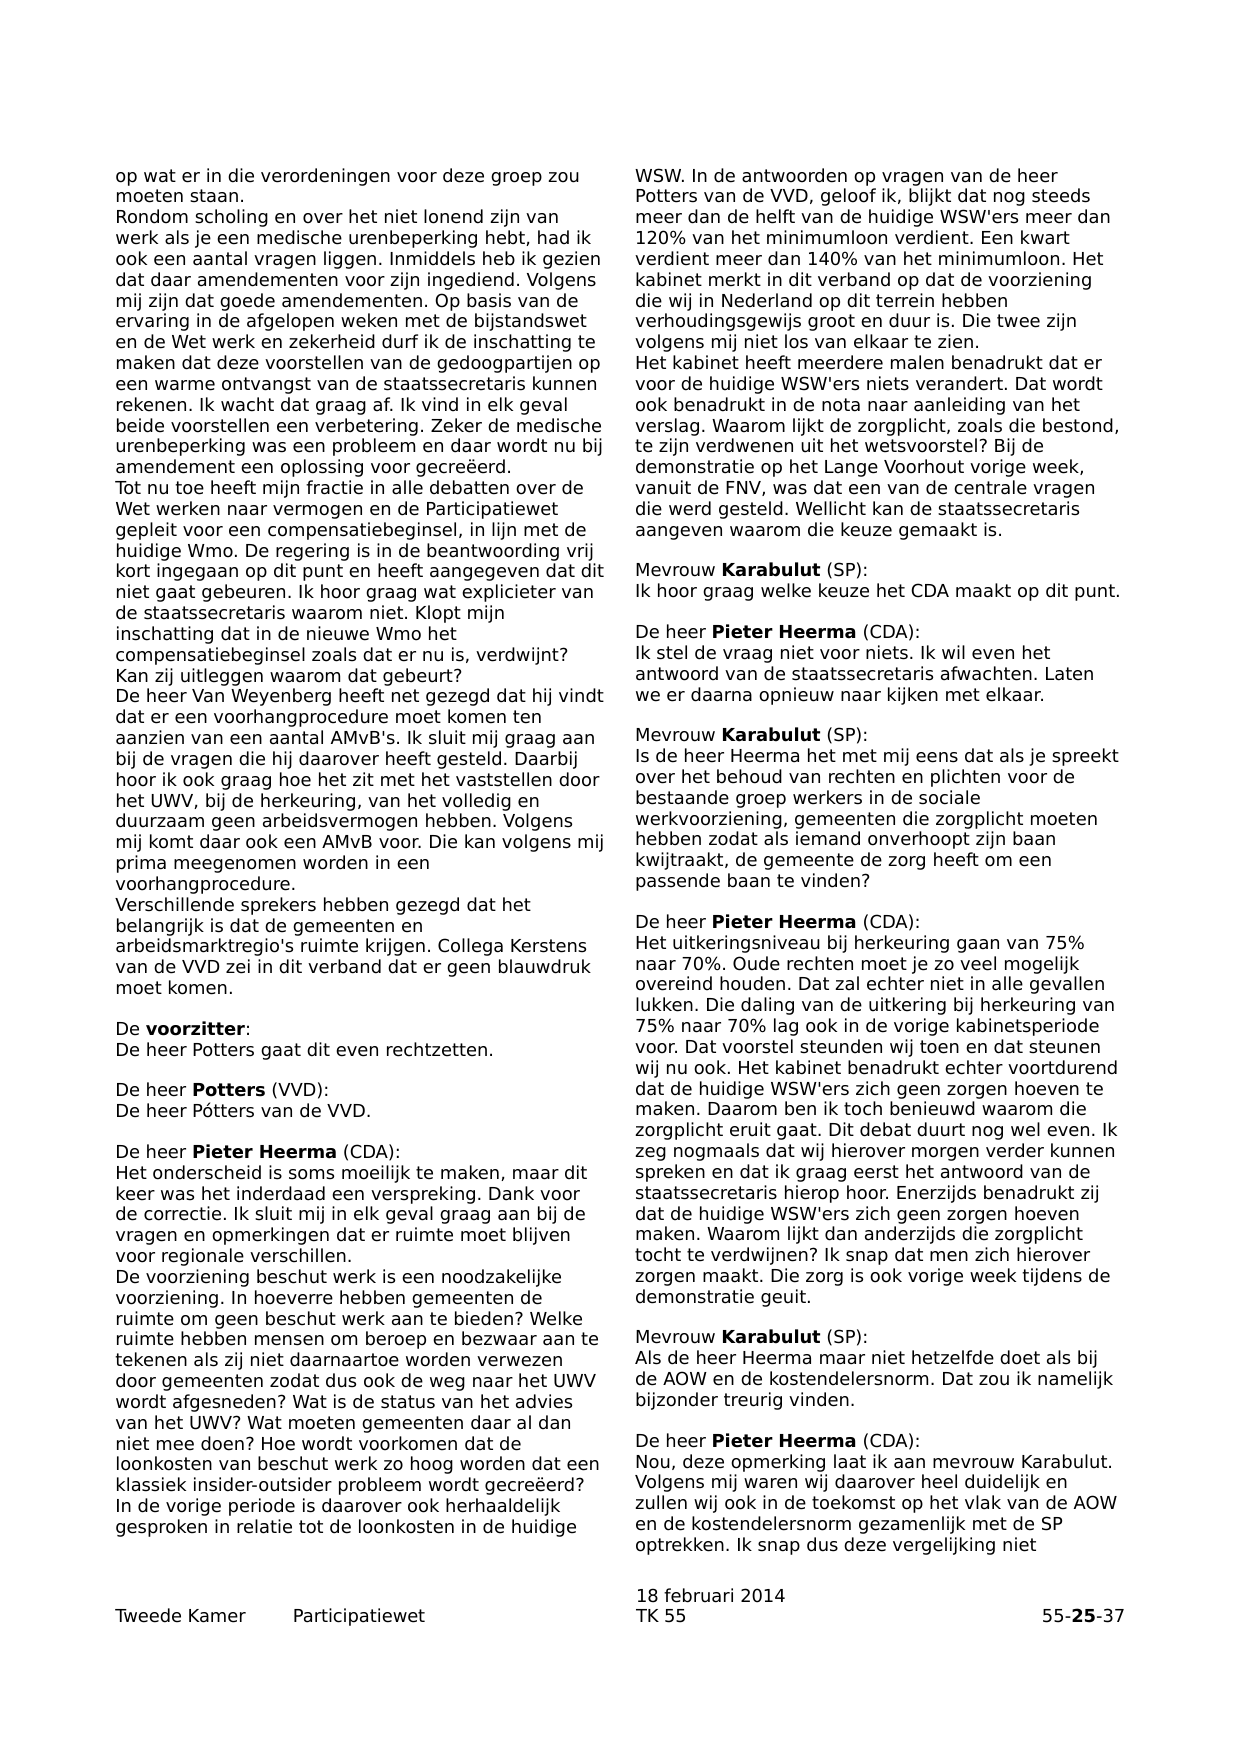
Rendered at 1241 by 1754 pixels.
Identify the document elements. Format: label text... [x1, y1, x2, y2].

text Ik stel de vraag niet voor niets. Ik wil even het antwoord van de staatssecretaris afwachten. Laten we er daarna opnieuw naar kijken met elkaar. [635, 643, 1125, 705]
text De heer Pieter Heerma (CDA): [635, 622, 1125, 643]
text op wat er in die verordeningen voor deze groep zou moeten staan. [115, 165, 605, 207]
text De heer Van Weyenberg heeft net gezegd dat hij vindt dat er een voorhangprocedure moet komen ten aanzien van een aantal AMvB's. Ik sluit mij graag aan bij de vragen die hij daarover heeft gesteld. Daarbij hoor ik ook graag hoe het zit met het vaststellen door het UWV, bij de herkeuring, van het volledig en duurzaam geen arbeidsvermogen hebben. Volgens mij komt daar ook een AMvB voor. Die kan volgens mij prima meegenomen worden in een voorhangprocedure. [115, 686, 605, 894]
text De heer Potters (VVD): [115, 1080, 605, 1101]
text Mevrouw Karabulut (SP): [635, 725, 1125, 746]
text Verschillende sprekers hebben gezegd dat het belangrijk is dat de gemeenten en arbeidsmarktregio's ruimte krijgen. Collega Kerstens van de VVD zei in dit verband dat er geen blauwdruk moet komen. [115, 894, 605, 999]
text Het kabinet heeft meerdere malen benadrukt dat er voor de huidige WSW'ers niets verandert. Dat wordt ook benadrukt in de nota naar aanleiding van het verslag. Waarom lijkt de zorgplicht, zoals die bestond, te zijn verdwenen uit het wetsvoorstel? Bij de demonstratie op het Lange Voorhout vorige week, vanuit de FNV, was dat een van de centrale vragen die werd gesteld. Wellicht kan de staatssecretaris aangeven waarom die keuze gemaakt is. [635, 353, 1125, 540]
text De heer Pieter Heerma (CDA): [115, 1142, 605, 1162]
text Het uitkeringsniveau bij herkeuring gaan van 75% naar 70%. Oude rechten moet je zo veel mogelijk overeind houden. Dat zal echter niet in alle gevallen lukken. Die daling van de uitkering bij herkeuring van 75% naar 70% lag ook in de vorige kabinetsperiode voor. Dat voorstel steunden wij toen en dat steunen wij nu ook. Het kabinet benadrukt echter voortdurend dat de huidige WSW'ers zich geen zorgen hoeven te maken. Daarom ben ik toch benieuwd waarom die zorgplicht eruit gaat. Dit debat duurt nog wel even. Ik zeg nogmaals dat wij hierover morgen verder kunnen spreken en dat ik graag eerst het antwoord van de staatssecretaris hierop hoor. Enerzijds benadrukt zij dat de huidige WSW'ers zich geen zorgen hoeven maken. Waarom lijkt dan anderzijds die zorgplicht tocht te verdwijnen? Ik snap dat men zich hierover zorgen maakt. Die zorg is ook vorige week tijdens de demonstratie geuit. [635, 932, 1125, 1307]
text Tot nu toe heeft mijn fractie in alle debatten over de Wet werken naar vermogen en de Participatiewet gepleit voor een compensatiebeginsel, in lijn met de huidige Wmo. De regering is in de beantwoording vrij kort ingegaan op dit punt en heeft aangegeven dat dit niet gaat gebeuren. Ik hoor graag wat explicieter van de staatssecretaris waarom niet. Klopt mijn inschatting dat in de nieuwe Wmo het compensatiebeginsel zoals dat er nu is, verdwijnt? Kan zij uitleggen waarom dat gebeurt? [115, 478, 605, 686]
text Mevrouw Karabulut (SP): [635, 560, 1125, 581]
text Is de heer Heerma het met mij eens dat als je spreekt over het behoud van rechten en plichten voor de bestaande groep werkers in de sociale werkvoorziening, gemeenten die zorgplicht moeten hebben zodat als iemand onverhoopt zijn baan kwijtraakt, de gemeente de zorg heeft om een passende baan te vinden? [635, 746, 1125, 892]
text De voorziening beschut werk is een noodzakelijke voorziening. In hoeverre hebben gemeenten de ruimte om geen beschut werk aan te bieden? Welke ruimte hebben mensen om beroep en bezwaar aan te tekenen als zij niet daarnaartoe worden verwezen door gemeenten zodat dus ook de weg naar het UWV wordt afgesneden? Wat is de status van het advies van het UWV? Wat moeten gemeenten daar al dan niet mee doen? Hoe wordt voorkomen dat de loonkosten van beschut werk zo hoog worden dat een klassiek insider-outsider probleem wordt gecreëerd? In de vorige periode is daarover ook herhaaldelijk gesproken in relatie tot de loonkosten in de huidige [115, 1267, 605, 1537]
text De heer Pótters van de VVD. [115, 1101, 605, 1122]
text Als de heer Heerma maar niet hetzelfde doet als bij de AOW en de kostendelersnorm. Dat zou ik namelijk bijzonder treurig vinden. [635, 1348, 1125, 1411]
text Het onderscheid is soms moeilijk te maken, maar dit keer was het inderdaad een verspreking. Dank voor de correctie. Ik sluit mij in elk geval graag aan bij de vragen en opmerkingen dat er ruimte moet blijven voor regionale verschillen. [115, 1162, 605, 1267]
text De heer Pieter Heerma (CDA): [635, 1431, 1125, 1451]
text De heer Potters gaat dit even rechtzetten. [115, 1039, 605, 1060]
text De heer Pieter Heerma (CDA): [635, 912, 1125, 932]
text Rondom scholing en over het niet lonend zijn van werk als je een medische urenbeperking hebt, had ik ook een aantal vragen liggen. Inmiddels heb ik gezien dat daar amendementen voor zijn ingediend. Volgens mij zijn dat goede amendementen. Op basis van de ervaring in de afgelopen weken met de bijstandswet en de Wet werk en zekerheid durf ik de inschatting te maken dat deze voorstellen van de gedoogpartijen op een warme ontvangst van de staatssecretaris kunnen rekenen. Ik wacht dat graag af. Ik vind in elk geval beide voorstellen een verbetering. Zeker de medische urenbeperking was een probleem en daar wordt nu bij amendement een oplossing voor gecreëerd. [115, 207, 605, 478]
text Nou, deze opmerking laat ik aan mevrouw Karabulut. Volgens mij waren wij daarover heel duidelijk en zullen wij ook in de toekomst op het vlak van de AOW en de kostendelersnorm gezamenlijk met de SP optrekken. Ik snap dus deze vergelijking niet [635, 1451, 1125, 1556]
text WSW. In de antwoorden op vragen van de heer Potters van de VVD, geloof ik, blijkt dat nog steeds meer dan de helft van de huidige WSW'ers meer dan 120% van het minimumloon verdient. Een kwart verdient meer dan 140% van het minimumloon. Het kabinet merkt in dit verband op dat de voorziening die wij in Nederland op dit terrein hebben verhoudingsgewijs groot en duur is. Die twee zijn volgens mij niet los van elkaar te zien. [635, 165, 1125, 353]
text Ik hoor graag welke keuze het CDA maakt op dit punt. [635, 581, 1125, 602]
text Mevrouw Karabulut (SP): [635, 1327, 1125, 1348]
text De voorzitter: [115, 1019, 605, 1039]
